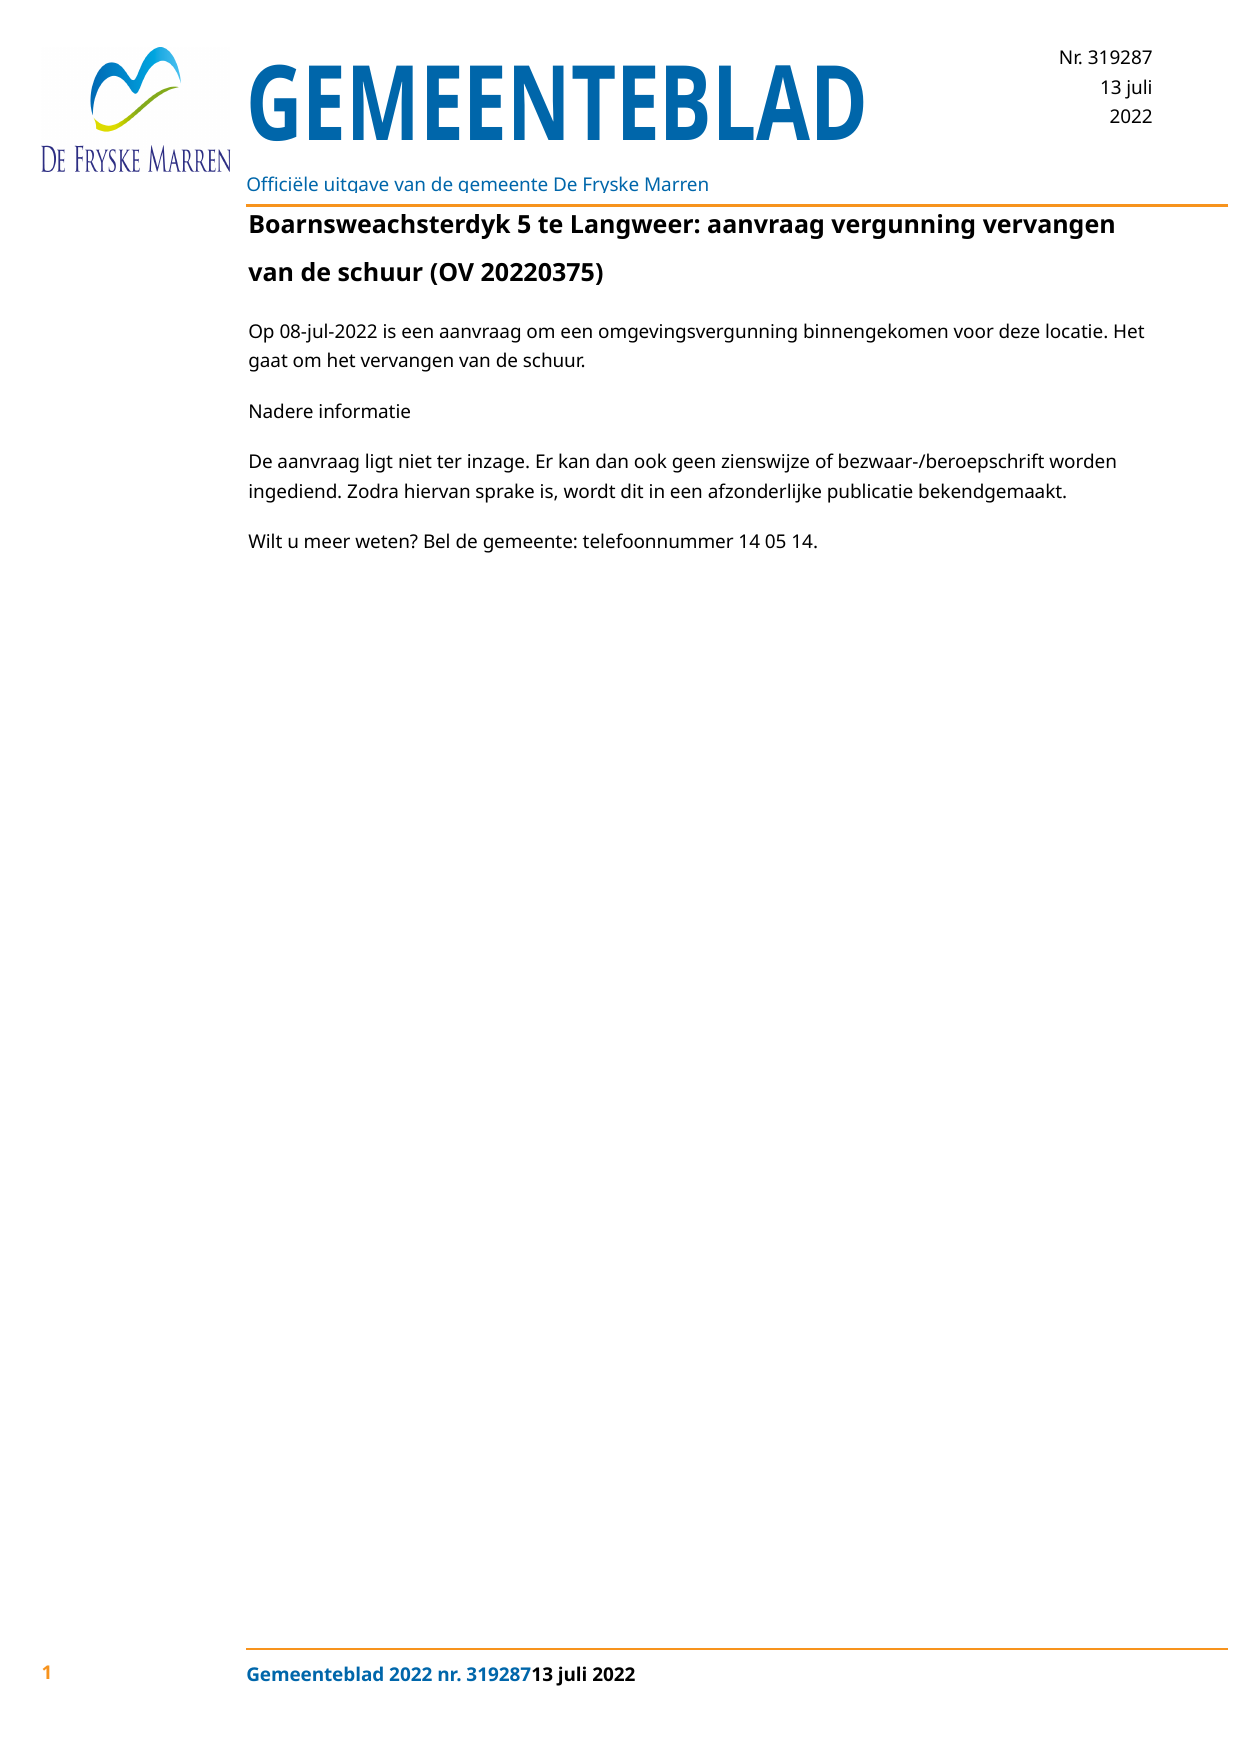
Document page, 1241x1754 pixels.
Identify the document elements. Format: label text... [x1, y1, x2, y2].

text Op 08-jul-2022 is een aanvraag om een omgevingsvergunning binnengekomen voor deze locatie. Het gaat om het vervangen van de schuur. [248, 318, 1152, 373]
text Wilt u meer weten? Bel de gemeente: telefoonnummer 14 05 14. [248, 528, 1152, 554]
text Nadere informatie [248, 398, 1152, 424]
text De aanvraag ligt niet ter inzage. Er kan dan ook geen zienswijze of bezwaar-/beroepschrift worden ingediend. Zodra hiervan sprake is, wordt dit in een afzonderlijke publicatie bekendgemaakt. [248, 448, 1152, 504]
picture [41, 47, 231, 172]
text Boarnsweachsterdyk 5 te Langweer: aanvraag vergunning vervangen van de schuur (OV 20220375) [248, 207, 1152, 288]
